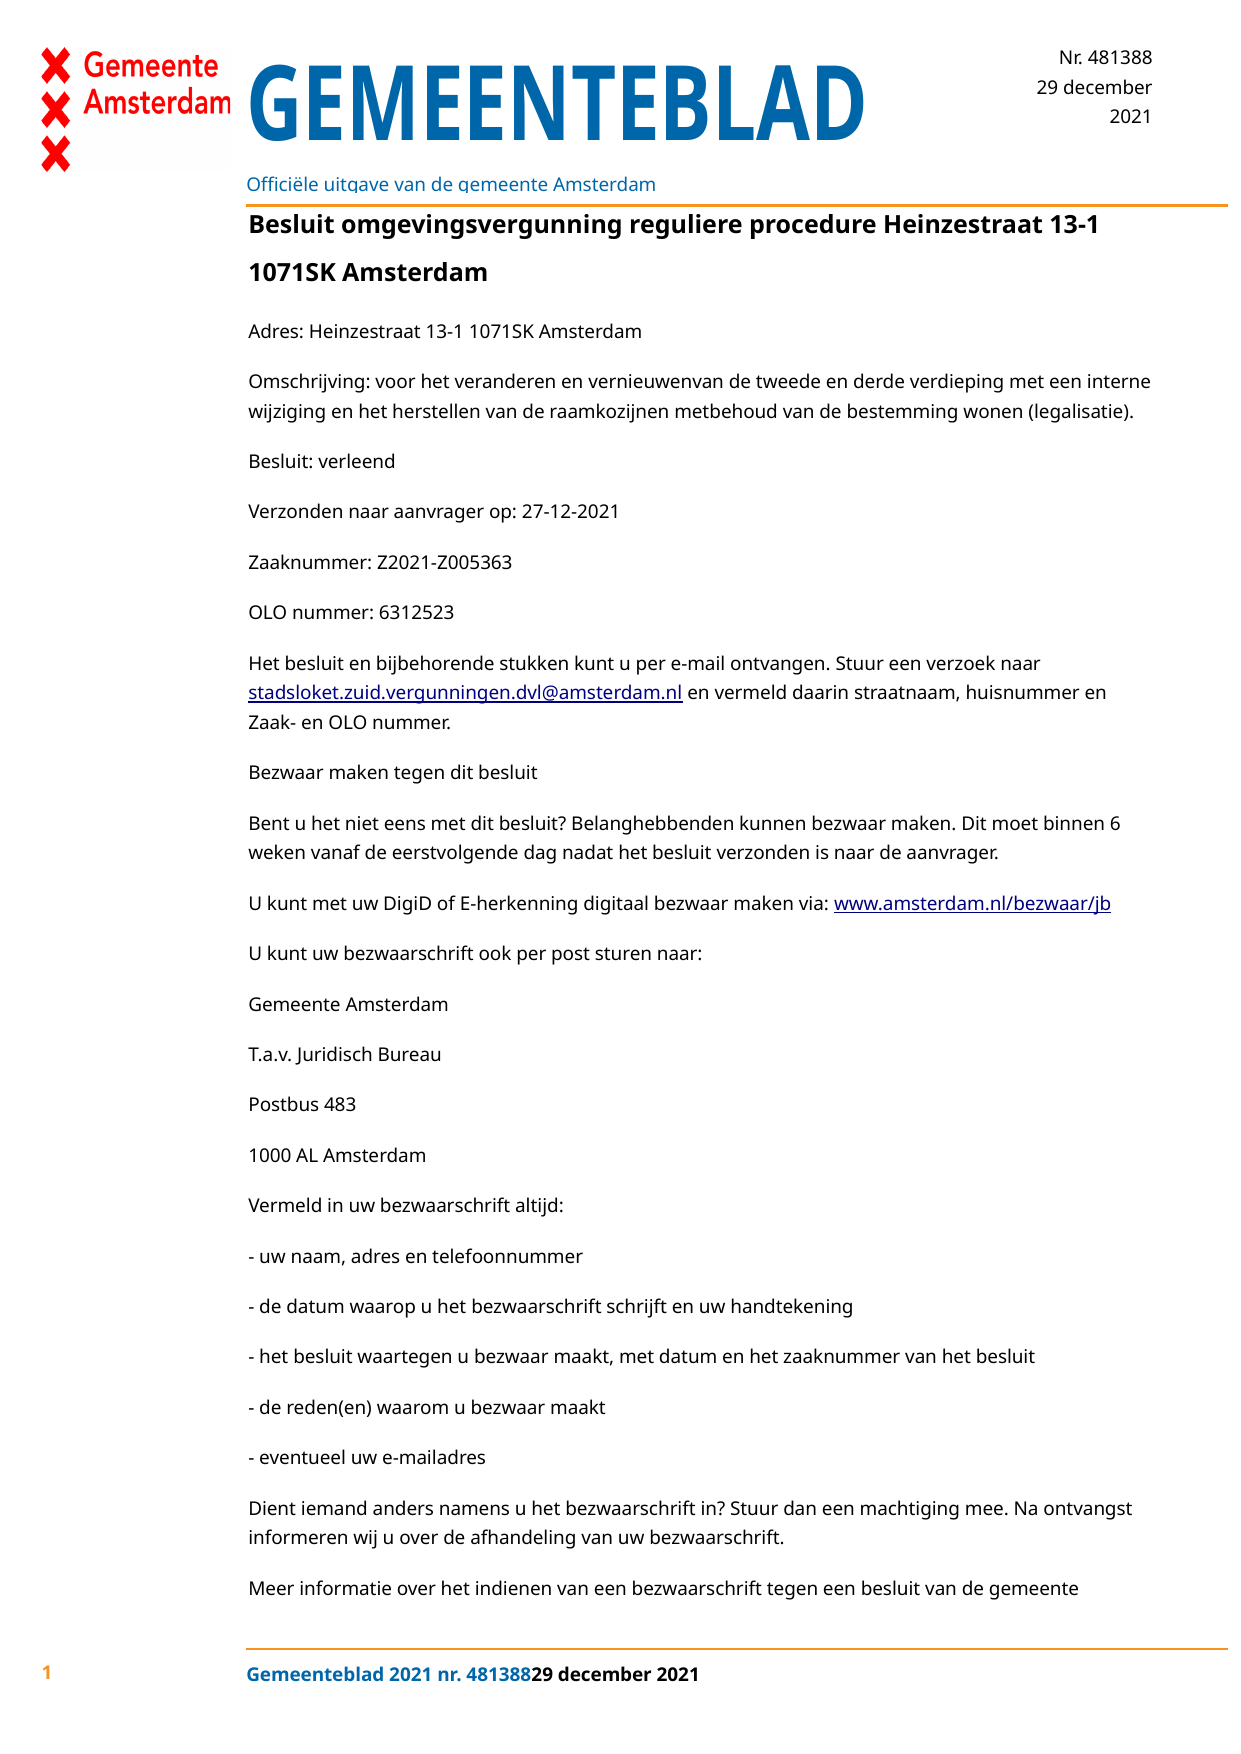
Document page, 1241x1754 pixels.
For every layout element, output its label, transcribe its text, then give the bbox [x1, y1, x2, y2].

text Het besluit en bijbehorende stukken kunt u per e-mail ontvangen. Stuur een verzoek naar stadsloket.zuid.vergunningen.dvl@amsterdam.nl en vermeld daarin straatnaam, huisnummer en Zaak- en OLO nummer. [248, 650, 1152, 735]
text 1000 AL Amsterdam [248, 1142, 1152, 1168]
text Gemeente Amsterdam [248, 991, 1152, 1017]
text Bent u het niet eens met dit besluit? Belanghebbenden kunnen bezwaar maken. Dit moet binnen 6 weken vanaf de eerstvolgende dag nadat het besluit verzonden is naar de aanvrager. [248, 810, 1152, 865]
text - de datum waarop u het bezwaarschrift schrijft en uw handtekening [248, 1293, 1152, 1319]
text Bezwaar maken tegen dit besluit [248, 759, 1152, 785]
text OLO nummer: 6312523 [248, 599, 1152, 625]
text T.a.v. Juridisch Bureau [248, 1041, 1152, 1067]
picture [41, 47, 231, 172]
text - uw naam, adres en telefoonnummer [248, 1243, 1152, 1269]
text Verzonden naar aanvrager op: 27-12-2021 [248, 499, 1152, 524]
text U kunt uw bezwaarschrift ook per post sturen naar: [248, 940, 1152, 966]
text Adres: Heinzestraat 13-1 1071SK Amsterdam [248, 318, 1152, 344]
text Vermeld in uw bezwaarschrift altijd: [248, 1192, 1152, 1218]
text Postbus 483 [248, 1092, 1152, 1117]
text Omschrijving: voor het veranderen en vernieuwenvan de tweede en derde verdieping met een interne wijziging en het herstellen van de raamkozijnen metbehoud van de bestemming wonen (legalisatie). [248, 368, 1152, 424]
text - het besluit waartegen u bezwaar maakt, met datum en het zaaknummer van het besluit [248, 1344, 1152, 1369]
text Meer informatie over het indienen van een bezwaarschrift tegen een besluit van de gemeente [248, 1575, 1152, 1601]
text Zaaknummer: Z2021-Z005363 [248, 549, 1152, 575]
text Besluit: verleend [248, 448, 1152, 474]
text Dient iemand anders namens u het bezwaarschrift in? Stuur dan een machtiging mee. Na ontvangst informeren wij u over de afhandeling van uw bezwaarschrift. [248, 1495, 1152, 1550]
text - de reden(en) waarom u bezwaar maakt [248, 1394, 1152, 1420]
text U kunt met uw DigiD of E-herkenning digitaal bezwaar maken via: www.amsterdam.nl/bezwaar/jb [248, 890, 1152, 916]
text - eventueel uw e-mailadres [248, 1444, 1152, 1470]
text Besluit omgevingsvergunning reguliere procedure Heinzestraat 13-1 1071SK Amsterdam [248, 207, 1152, 288]
